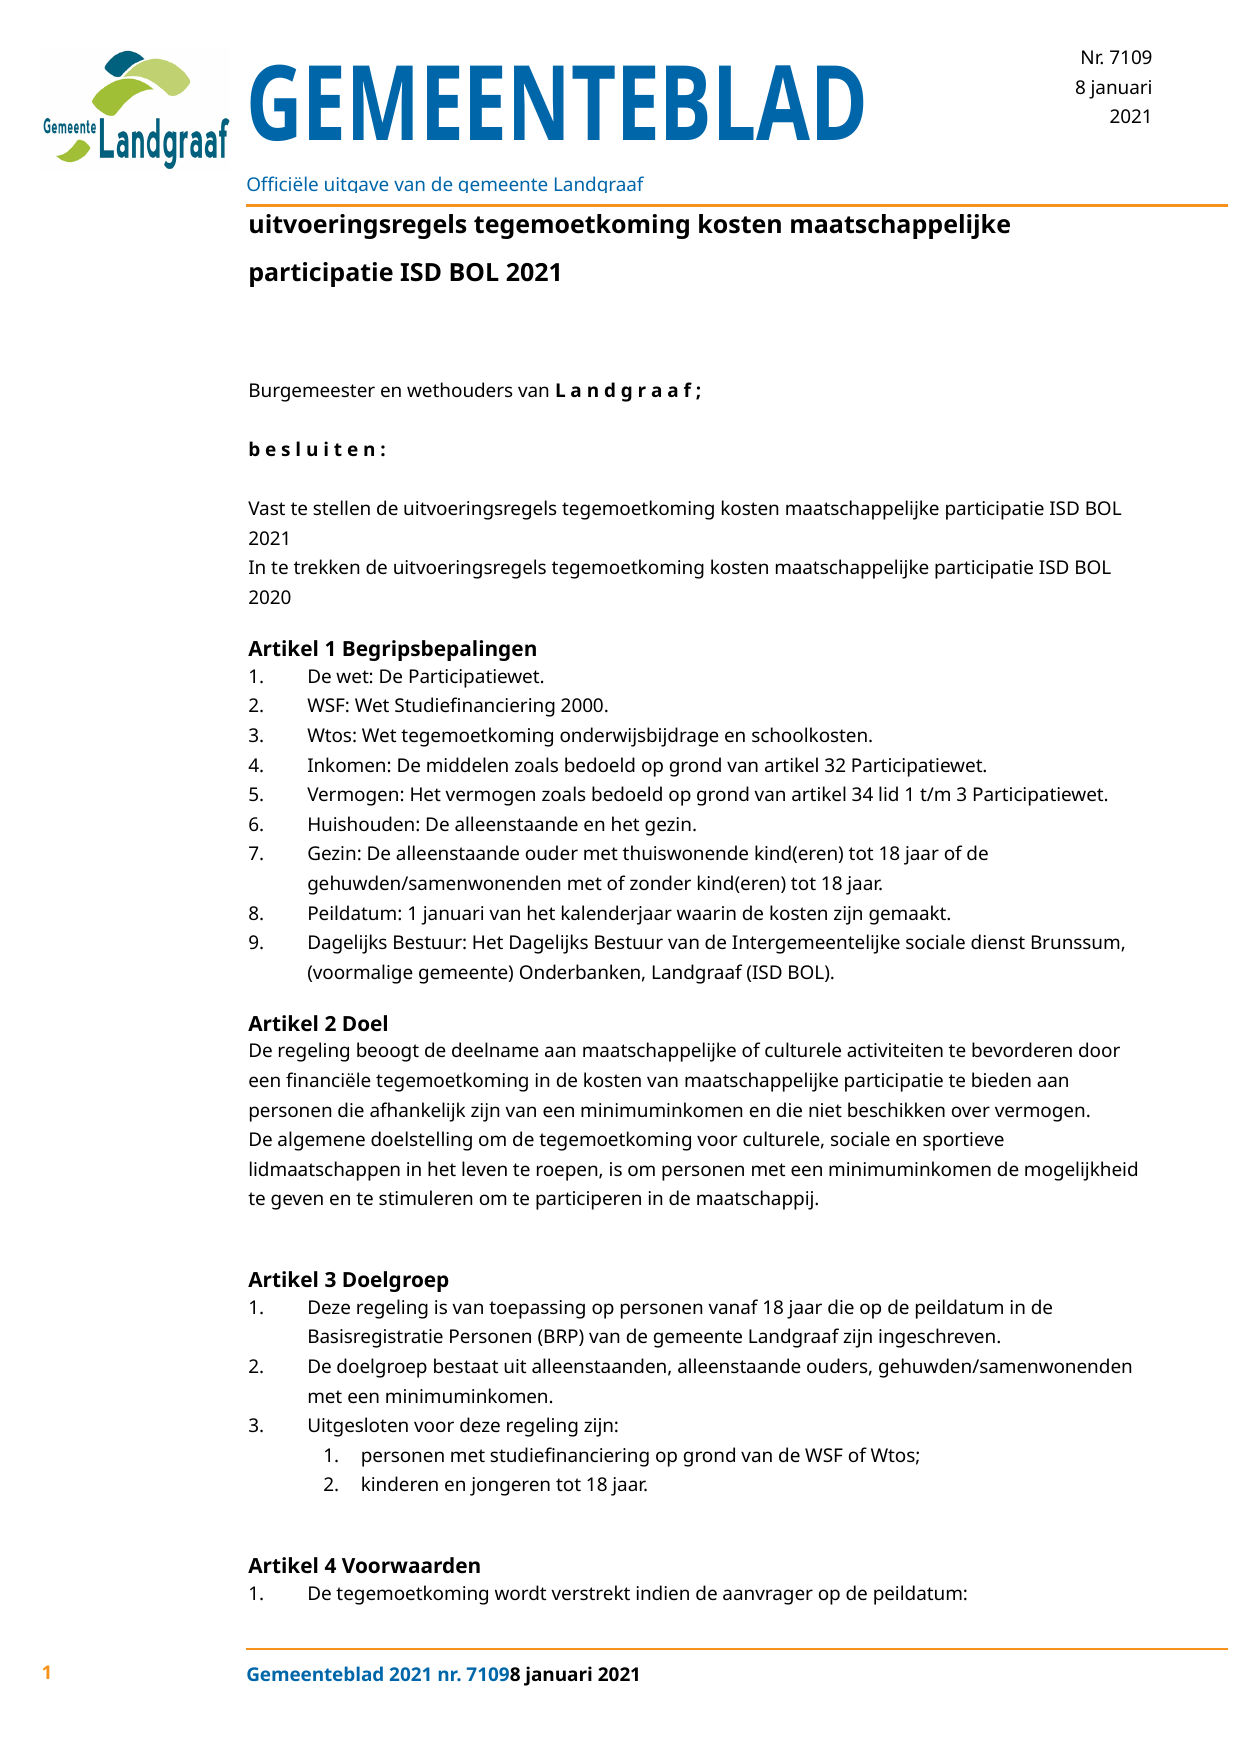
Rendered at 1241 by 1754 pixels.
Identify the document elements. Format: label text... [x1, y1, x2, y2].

list Uitgesloten voor deze regeling zijn: [248, 1412, 1152, 1438]
text uitvoeringsregels tegemoetkoming kosten maatschappelijke participatie ISD BOL 2021 [248, 207, 1152, 288]
text Artikel 1 Begripsbepalingen [248, 634, 1152, 663]
text De algemene doelstelling om de tegemoetkoming voor culturele, sociale en sportieve lidmaatschappen in het leven te roepen, is om personen met een minimuminkomen de mogelijkheid te geven en te stimuleren om te participeren in de maatschappij. [248, 1126, 1152, 1211]
list Gezin: De alleenstaande ouder met thuiswonende kind(eren) tot 18 jaar of de gehuwden/samenwonenden met of zonder kind(eren) tot 18 jaar. [248, 841, 1152, 896]
text Burgemeester en wethouders van L a n d g r a a f ; [248, 377, 1152, 403]
text Artikel 3 Doelgroep [248, 1266, 1152, 1294]
list personen met studiefinanciering op grond van de WSF of Wtos; [323, 1442, 1152, 1468]
list Peildatum: 1 januari van het kalenderjaar waarin de kosten zijn gemaakt. [248, 900, 1152, 925]
text Vast te stellen de uitvoeringsregels tegemoetkoming kosten maatschappelijke participatie ISD BOL 2021 [248, 495, 1152, 551]
list WSF: Wet Studiefinanciering 2000. [248, 693, 1152, 718]
list Wtos: Wet tegemoetkoming onderwijsbijdrage en schoolkosten. [248, 722, 1152, 748]
list Deze regeling is van toepassing op personen vanaf 18 jaar die op de peildatum in de Basisregistratie Personen (BRP) van de gemeente Landgraaf zijn ingeschreven. [248, 1294, 1152, 1349]
text In te trekken de uitvoeringsregels tegemoetkoming kosten maatschappelijke participatie ISD BOL 2020 [248, 554, 1152, 610]
list Inkomen: De middelen zoals bedoeld op grond van artikel 32 Participatiewet. [248, 752, 1152, 777]
list Vermogen: Het vermogen zoals bedoeld op grond van artikel 34 lid 1 t/m 3 Participatiewet. [248, 781, 1152, 807]
picture [41, 47, 231, 172]
text Artikel 4 Voorwaarden [248, 1552, 1152, 1580]
list Dagelijks Bestuur: Het Dagelijks Bestuur van de Intergemeentelijke sociale dienst Brunssum, (voormalige gemeente) Onderbanken, Landgraaf (ISD BOL). [248, 929, 1152, 984]
text b e s l u i t e n : [248, 436, 1152, 462]
list De tegemoetkoming wordt verstrekt indien de aanvrager op de peildatum: [248, 1580, 1152, 1606]
list De wet: De Participatiewet. [248, 663, 1152, 689]
list Huishouden: De alleenstaande en het gezin. [248, 811, 1152, 837]
text Artikel 2 Doel [248, 1009, 1152, 1038]
list De doelgroep bestaat uit alleenstaanden, alleenstaande ouders, gehuwden/samenwonenden met een minimuminkomen. [248, 1353, 1152, 1408]
list kinderen en jongeren tot 18 jaar. [323, 1472, 1152, 1497]
text De regeling beoogt de deelname aan maatschappelijke of culturele activiteiten te bevorderen door een financiële tegemoetkoming in de kosten van maatschappelijke participatie te bieden aan personen die afhankelijk zijn van een minimuminkomen en die niet beschikken over vermogen. [248, 1038, 1152, 1123]
